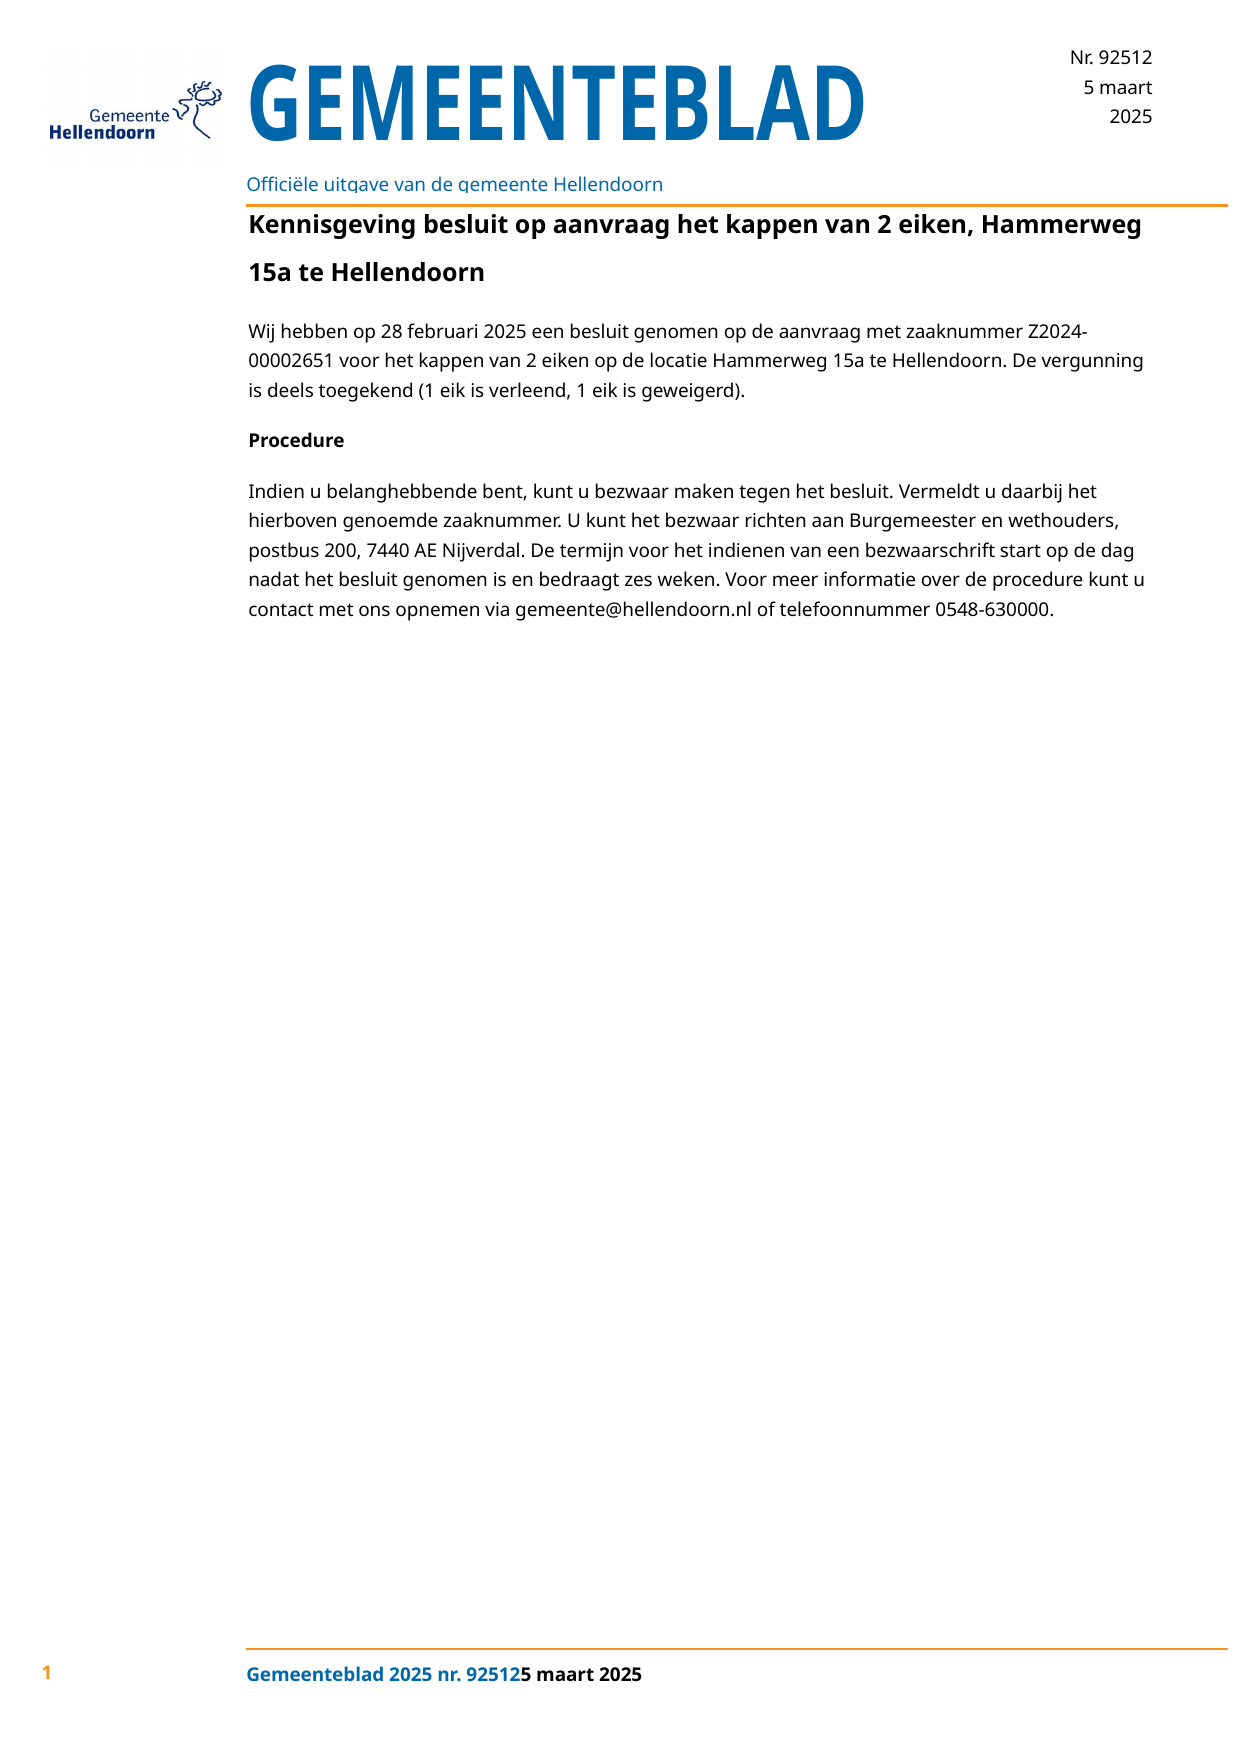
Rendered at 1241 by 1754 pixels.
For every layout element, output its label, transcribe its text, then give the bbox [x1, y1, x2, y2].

text Procedure [248, 427, 1152, 453]
text Indien u belanghebbende bent, kunt u bezwaar maken tegen het besluit. Vermeldt u daarbij het hierboven genoemde zaaknummer. U kunt het bezwaar richten aan Burgemeester en wethouders, postbus 200, 7440 AE Nijverdal. De termijn voor het indienen van een bezwaarschrift start op de dag nadat het besluit genomen is en bedraagt zes weken. Voor meer informatie over de procedure kunt u contact met ons opnemen via gemeente@hellendoorn.nl of telefoonnummer 0548-630000. [248, 478, 1152, 622]
text Kennisgeving besluit op aanvraag het kappen van 2 eiken, Hammerweg 15a te Hellendoorn [248, 207, 1152, 288]
picture [41, 47, 231, 172]
text Wij hebben op 28 februari 2025 een besluit genomen op de aanvraag met zaaknummer Z2024-00002651 voor het kappen van 2 eiken op de locatie Hammerweg 15a te Hellendoorn. De vergunning is deels toegekend (1 eik is verleend, 1 eik is geweigerd). [248, 318, 1152, 403]
